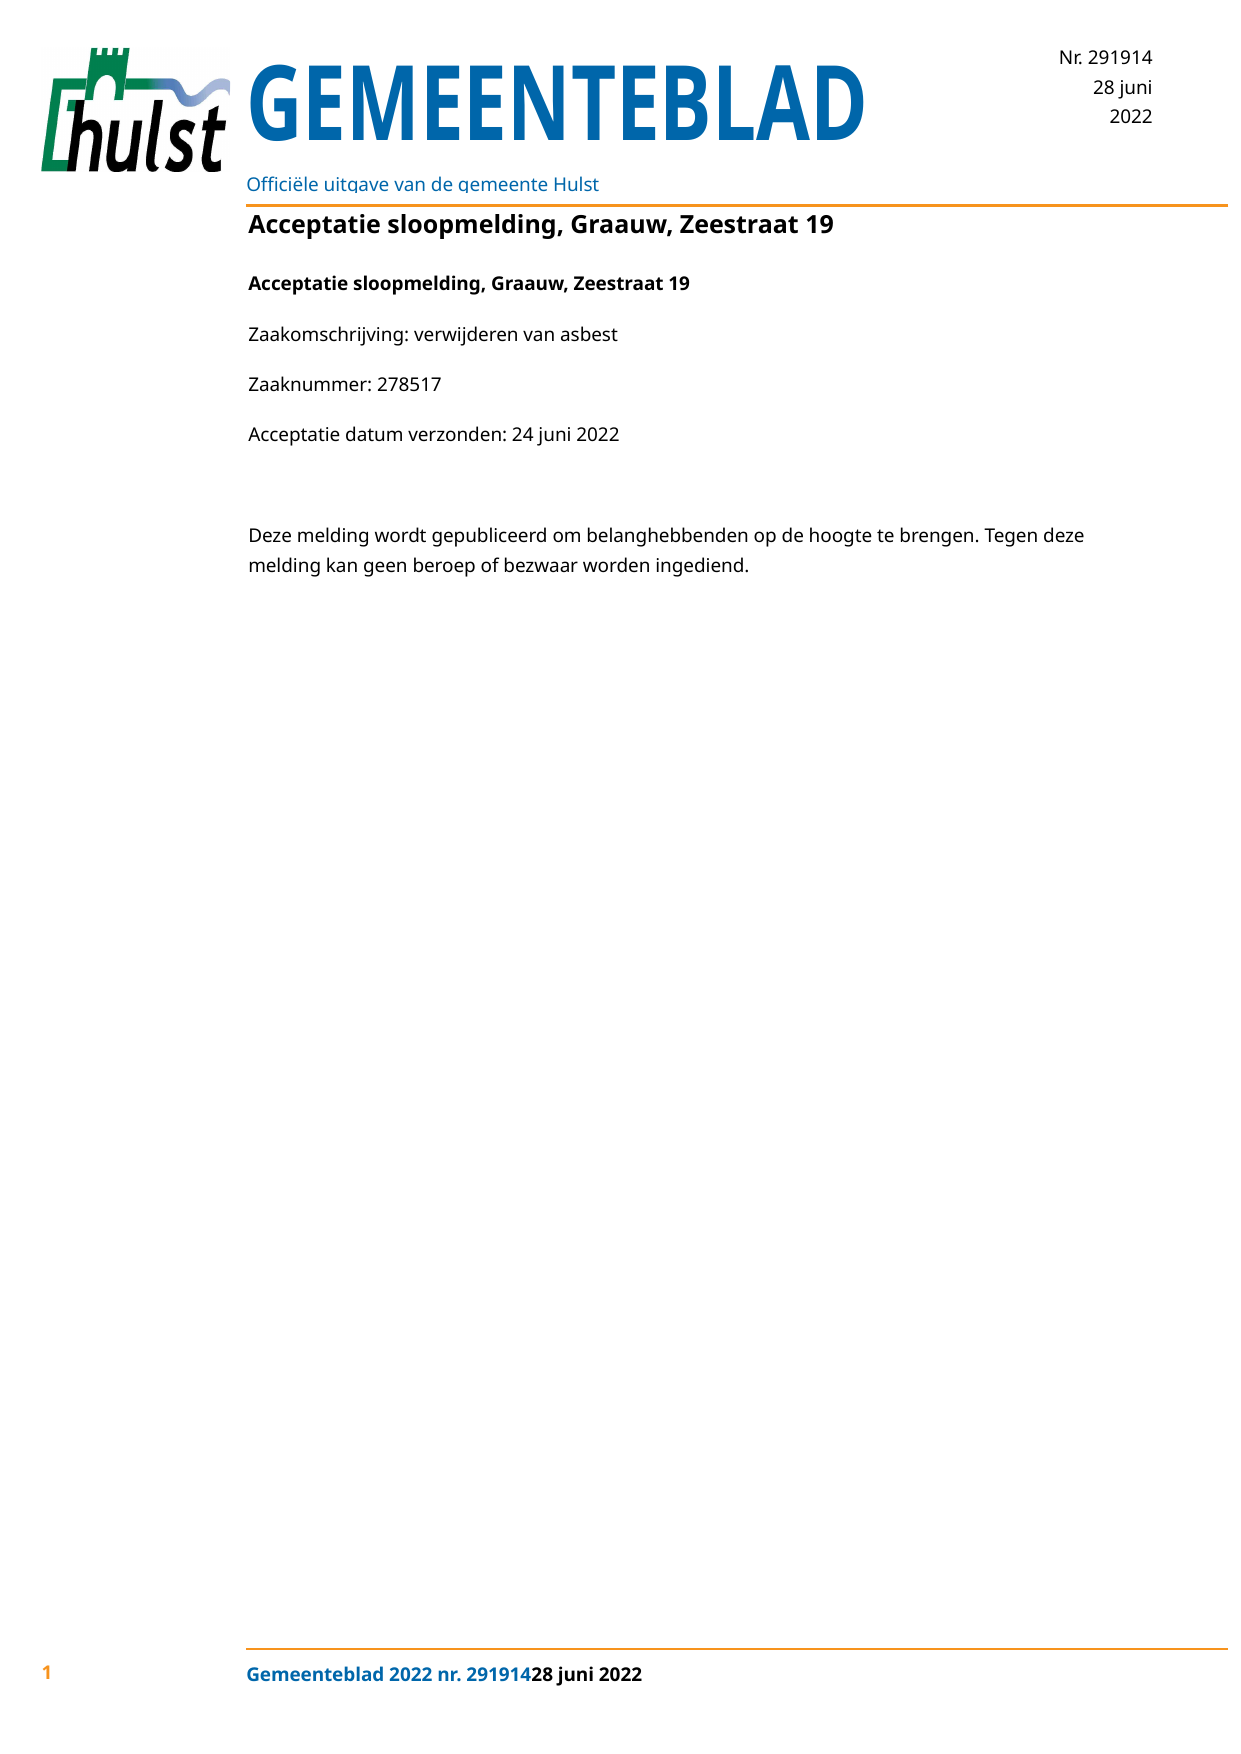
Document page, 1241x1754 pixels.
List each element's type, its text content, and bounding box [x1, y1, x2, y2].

picture [41, 47, 231, 172]
text Zaaknummer: 278517 [248, 371, 1152, 397]
text Acceptatie sloopmelding, Graauw, Zeestraat 19 [248, 270, 1152, 296]
text Acceptatie sloopmelding, Graauw, Zeestraat 19 [248, 207, 1152, 241]
text Zaakomschrijving: verwijderen van asbest [248, 321, 1152, 346]
text Acceptatie datum verzonden: 24 juni 2022 [248, 422, 1152, 447]
text Deze melding wordt gepubliceerd om belanghebbenden op de hoogte te brengen. Tegen deze melding kan geen beroep of bezwaar worden ingediend. [248, 522, 1152, 578]
